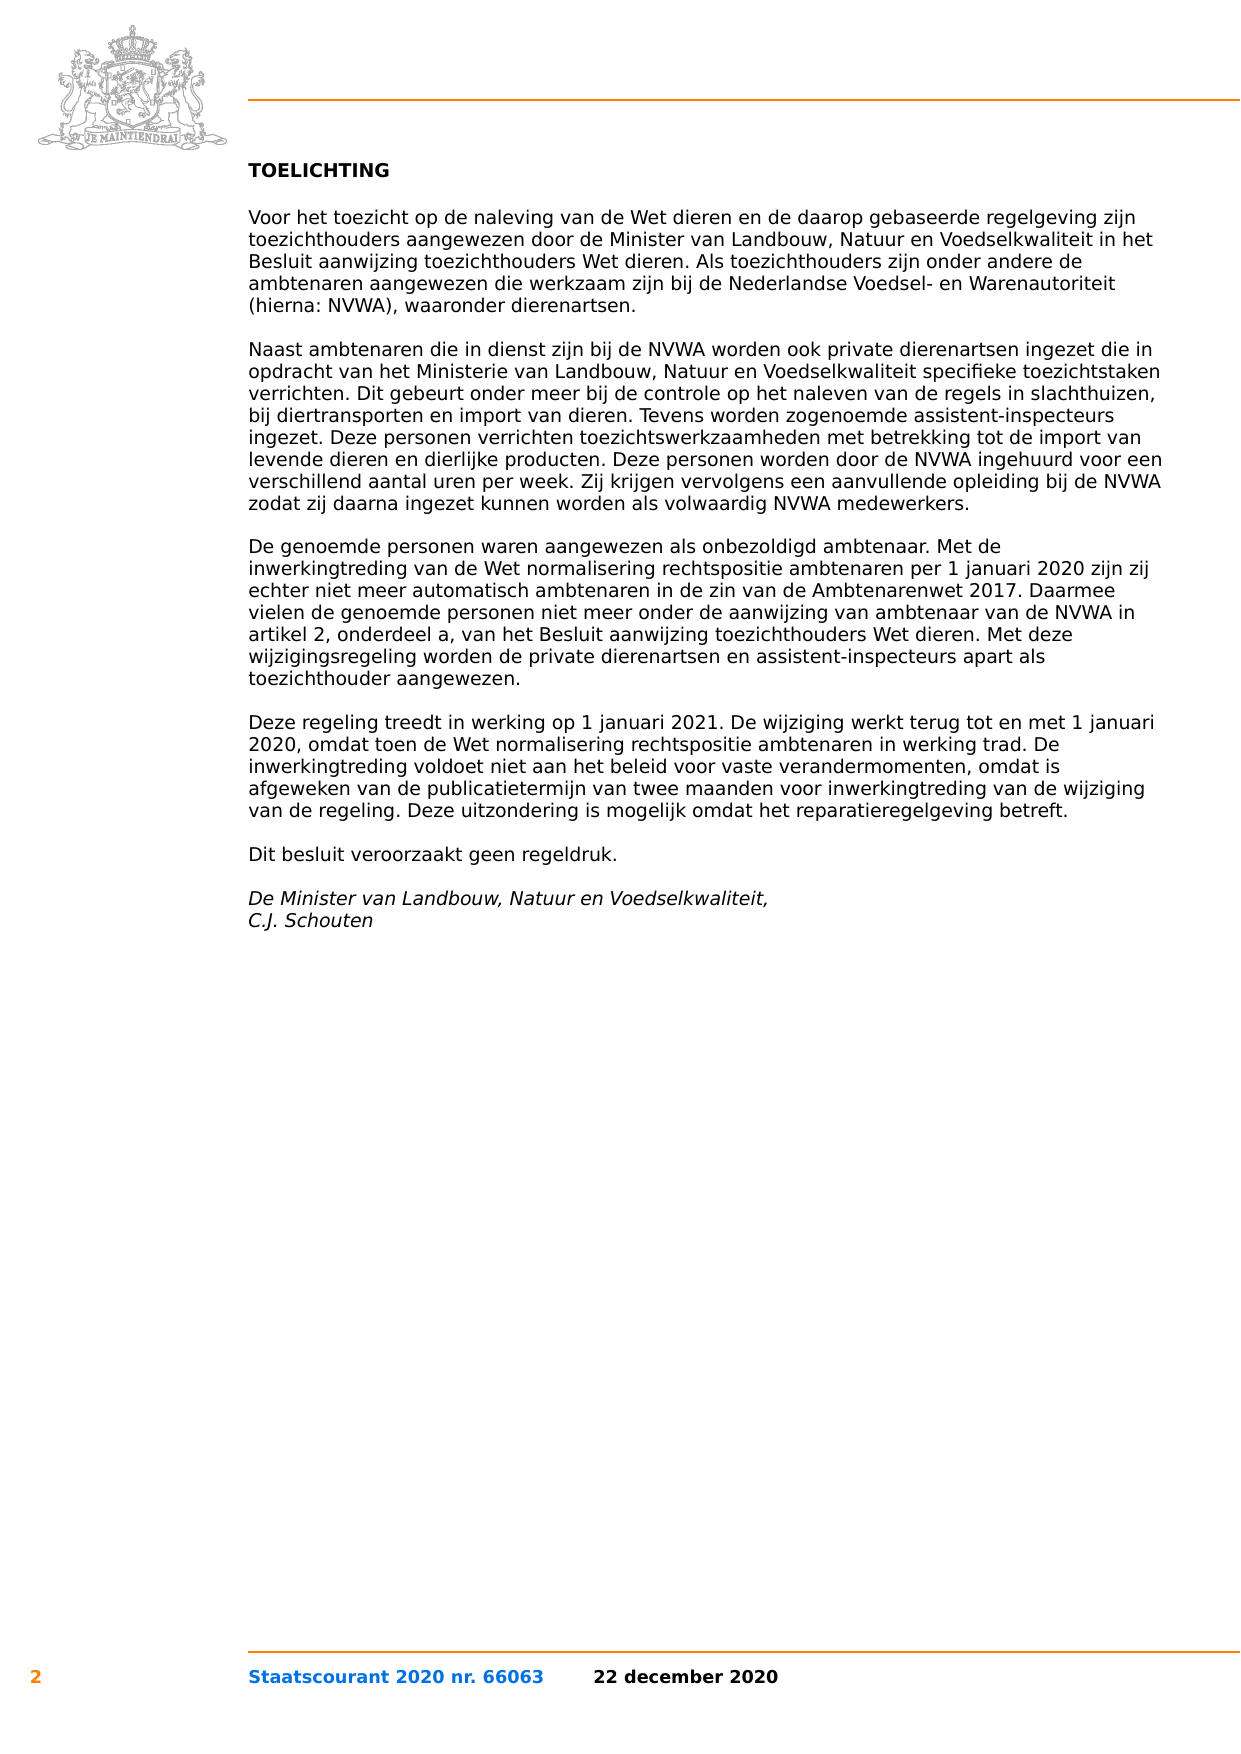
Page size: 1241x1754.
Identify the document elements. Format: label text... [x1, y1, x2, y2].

text Dit besluit veroorzaakt geen regeldruk. [248, 844, 1163, 866]
picture [38, 25, 227, 150]
text Voor het toezicht op de naleving van de Wet dieren en de daarop gebaseerde regelgeving zijn toezichthouders aangewezen door de Minister van Landbouw, Natuur en Voedselkwaliteit in het Besluit aanwijzing toezichthouders Wet dieren. Als toezichthouders zijn onder andere de ambtenaren aangewezen die werkzaam zijn bij de Nederlandse Voedsel- en Warenautoriteit (hierna: NVWA), waaronder dierenartsen. [248, 207, 1163, 317]
subtitle TOELICHTING [248, 160, 1163, 182]
text De genoemde personen waren aangewezen als onbezoldigd ambtenaar. Met de inwerkingtreding van de Wet normalisering rechtspositie ambtenaren per 1 januari 2020 zijn zij echter niet meer automatisch ambtenaren in de zin van de Ambtenarenwet 2017. Daarmee vielen de genoemde personen niet meer onder de aanwijzing van ambtenaar van de NVWA in artikel 2, onderdeel a, van het Besluit aanwijzing toezichthouders Wet dieren. Met deze wijzigingsregeling worden de private dierenartsen en assistent-inspecteurs apart als toezichthouder aangewezen. [248, 536, 1163, 690]
text Naast ambtenaren die in dienst zijn bij de NVWA worden ook private dierenartsen ingezet die in opdracht van het Ministerie van Landbouw, Natuur en Voedselkwaliteit specifieke toezichtstaken verrichten. Dit gebeurt onder meer bij de controle op het naleven van de regels in slachthuizen, bij diertransporten en import van dieren. Tevens worden zogenoemde assistent-inspecteurs ingezet. Deze personen verrichten toezichtswerkzaamheden met betrekking tot de import van levende dieren en dierlijke producten. Deze personen worden door de NVWA ingehuurd voor een verschillend aantal uren per week. Zij krijgen vervolgens een aanvullende opleiding bij de NVWA zodat zij daarna ingezet kunnen worden als volwaardig NVWA medewerkers. [248, 339, 1163, 514]
text De Minister van Landbouw, Natuur en Voedselkwaliteit, C.J. Schouten [248, 888, 1163, 932]
text Deze regeling treedt in werking op 1 januari 2021. De wijziging werkt terug tot en met 1 januari 2020, omdat toen de Wet normalisering rechtspositie ambtenaren in werking trad. De inwerkingtreding voldoet niet aan het beleid voor vaste verandermomenten, omdat is afgeweken van de publicatietermijn van twee maanden voor inwerkingtreding van de wijziging van de regeling. Deze uitzondering is mogelijk omdat het reparatieregelgeving betreft. [248, 712, 1163, 822]
